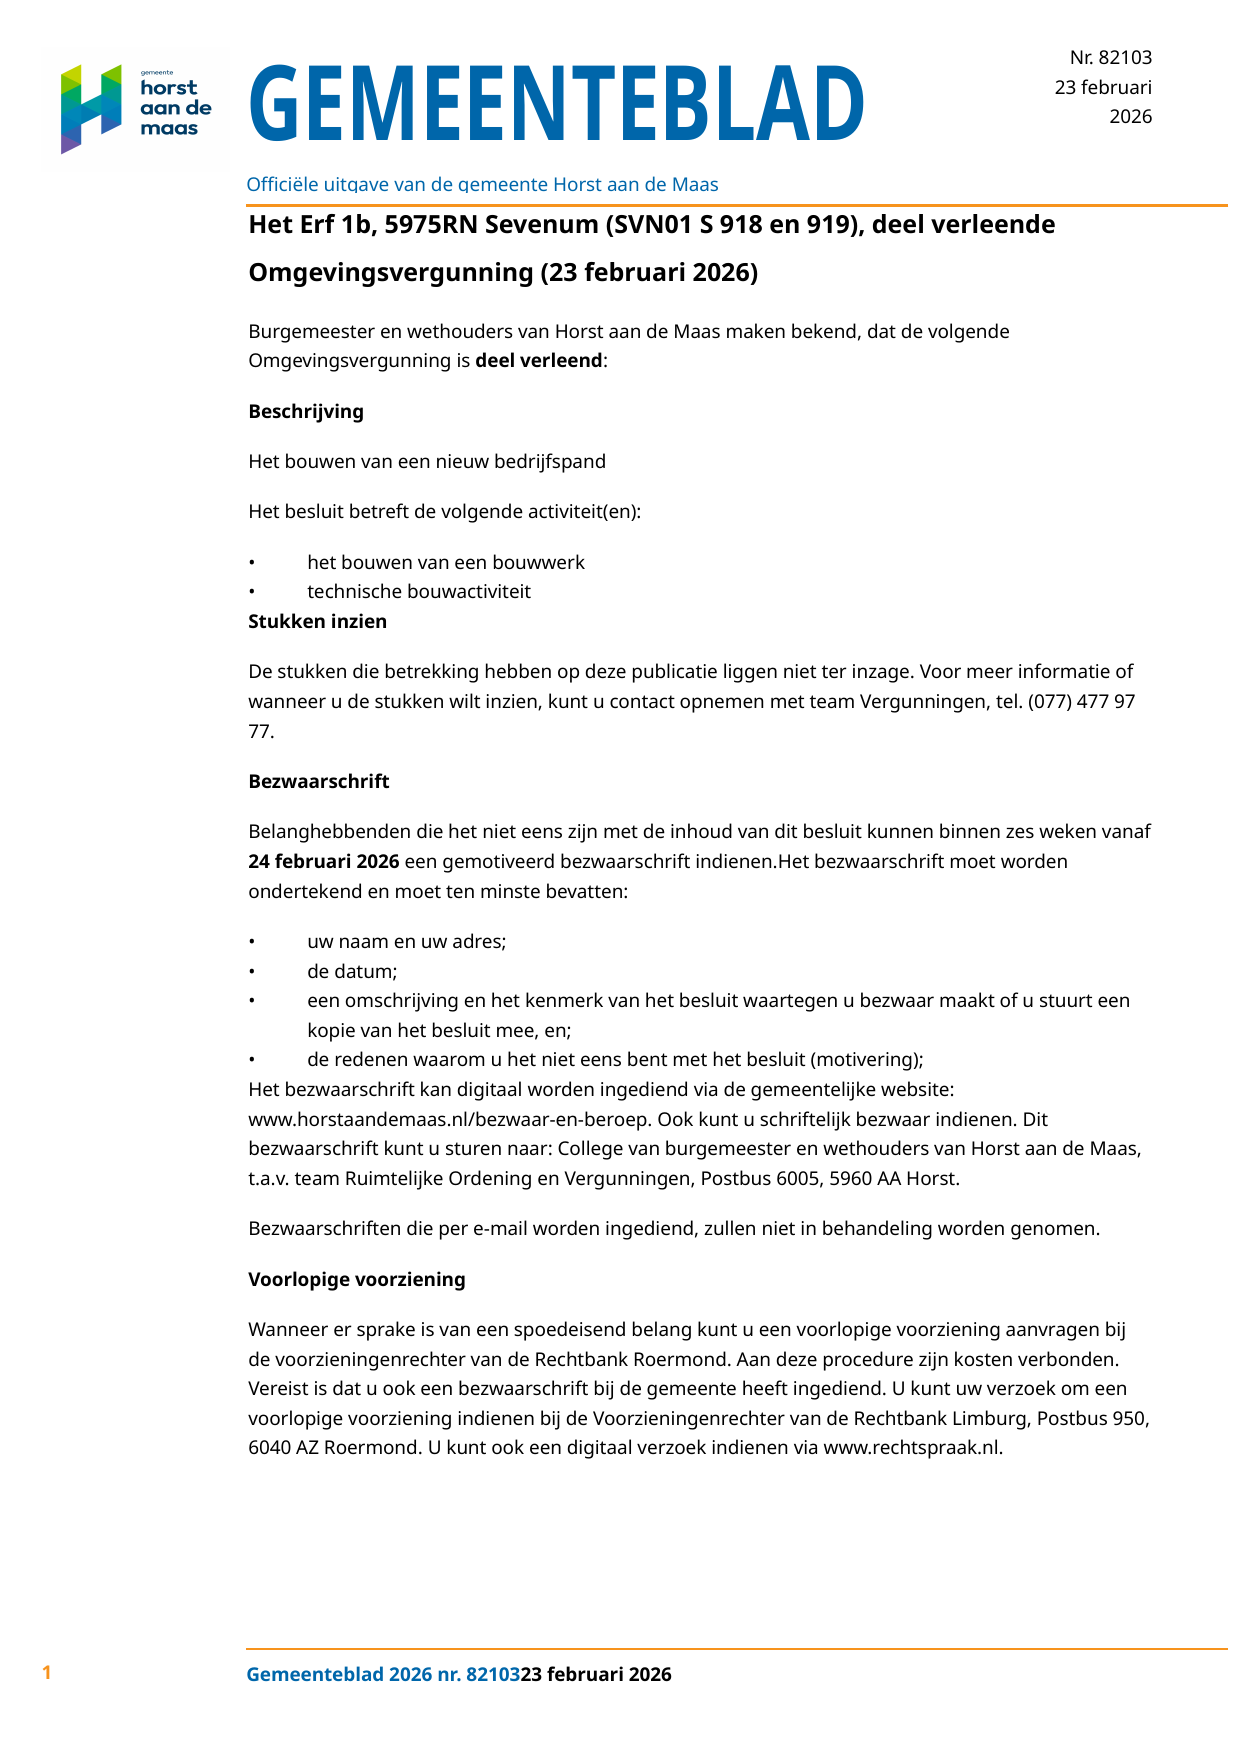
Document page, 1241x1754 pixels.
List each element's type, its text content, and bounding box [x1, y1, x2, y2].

list technische bouwactiviteit [248, 579, 1152, 604]
list de datum; [248, 958, 1152, 984]
list uw naam en uw adres; [248, 928, 1152, 954]
list een omschrijving en het kenmerk van het besluit waartegen u bezwaar maakt of u stuurt een kopie van het besluit mee, en; [248, 987, 1152, 1043]
text Belanghebbenden die het niet eens zijn met de inhoud van dit besluit kunnen binnen zes weken vanaf 24 februari 2026 een gemotiveerd bezwaarschrift indienen.Het bezwaarschrift moet worden ondertekend en moet ten minste bevatten: [248, 819, 1152, 904]
text Bezwaarschriften die per e-mail worden ingediend, zullen niet in behandeling worden genomen. [248, 1215, 1152, 1241]
text Voorlopige voorziening [248, 1266, 1152, 1292]
picture [41, 47, 231, 172]
text Het Erf 1b, 5975RN Sevenum (SVN01 S 918 en 919), deel verleende Omgevingsvergunning (23 februari 2026) [248, 207, 1152, 288]
text De stukken die betrekking hebben op deze publicatie liggen niet ter inzage. Voor meer informatie of wanneer u de stukken wilt inzien, kunt u contact opnemen met team Vergunningen, tel. (077) 477 97 77. [248, 659, 1152, 744]
text Bezwaarschrift [248, 768, 1152, 794]
text Stukken inzien [248, 608, 1152, 634]
list de redenen waarom u het niet eens bent met het besluit (motivering); [248, 1047, 1152, 1072]
text Het besluit betreft de volgende activiteit(en): [248, 499, 1152, 524]
text Beschrijving [248, 398, 1152, 424]
text Wanneer er sprake is van een spoedeisend belang kunt u een voorlopige voorziening aanvragen bij de voorzieningenrechter van de Rechtbank Roermond. Aan deze procedure zijn kosten verbonden. Vereist is dat u ook een bezwaarschrift bij de gemeente heeft ingediend. U kunt uw verzoek om een voorlopige voorziening indienen bij de Voorzieningenrechter van de Rechtbank Limburg, Postbus 950, 6040 AZ Roermond. U kunt ook een digitaal verzoek indienen via www.rechtspraak.nl. [248, 1316, 1152, 1460]
text Het bouwen van een nieuw bedrijfspand [248, 448, 1152, 474]
text Het bezwaarschrift kan digitaal worden ingediend via de gemeentelijke website: www.horstaandemaas.nl/bezwaar-en-beroep. Ook kunt u schriftelijk bezwaar indienen. Dit bezwaarschrift kunt u sturen naar: College van burgemeester en wethouders van Horst aan de Maas, t.a.v. team Ruimtelijke Ordening en Vergunningen, Postbus 6005, 5960 AA Horst. [248, 1076, 1152, 1191]
text Burgemeester en wethouders van Horst aan de Maas maken bekend, dat de volgende Omgevingsvergunning is deel verleend: [248, 318, 1152, 373]
list het bouwen van een bouwwerk [248, 549, 1152, 575]
